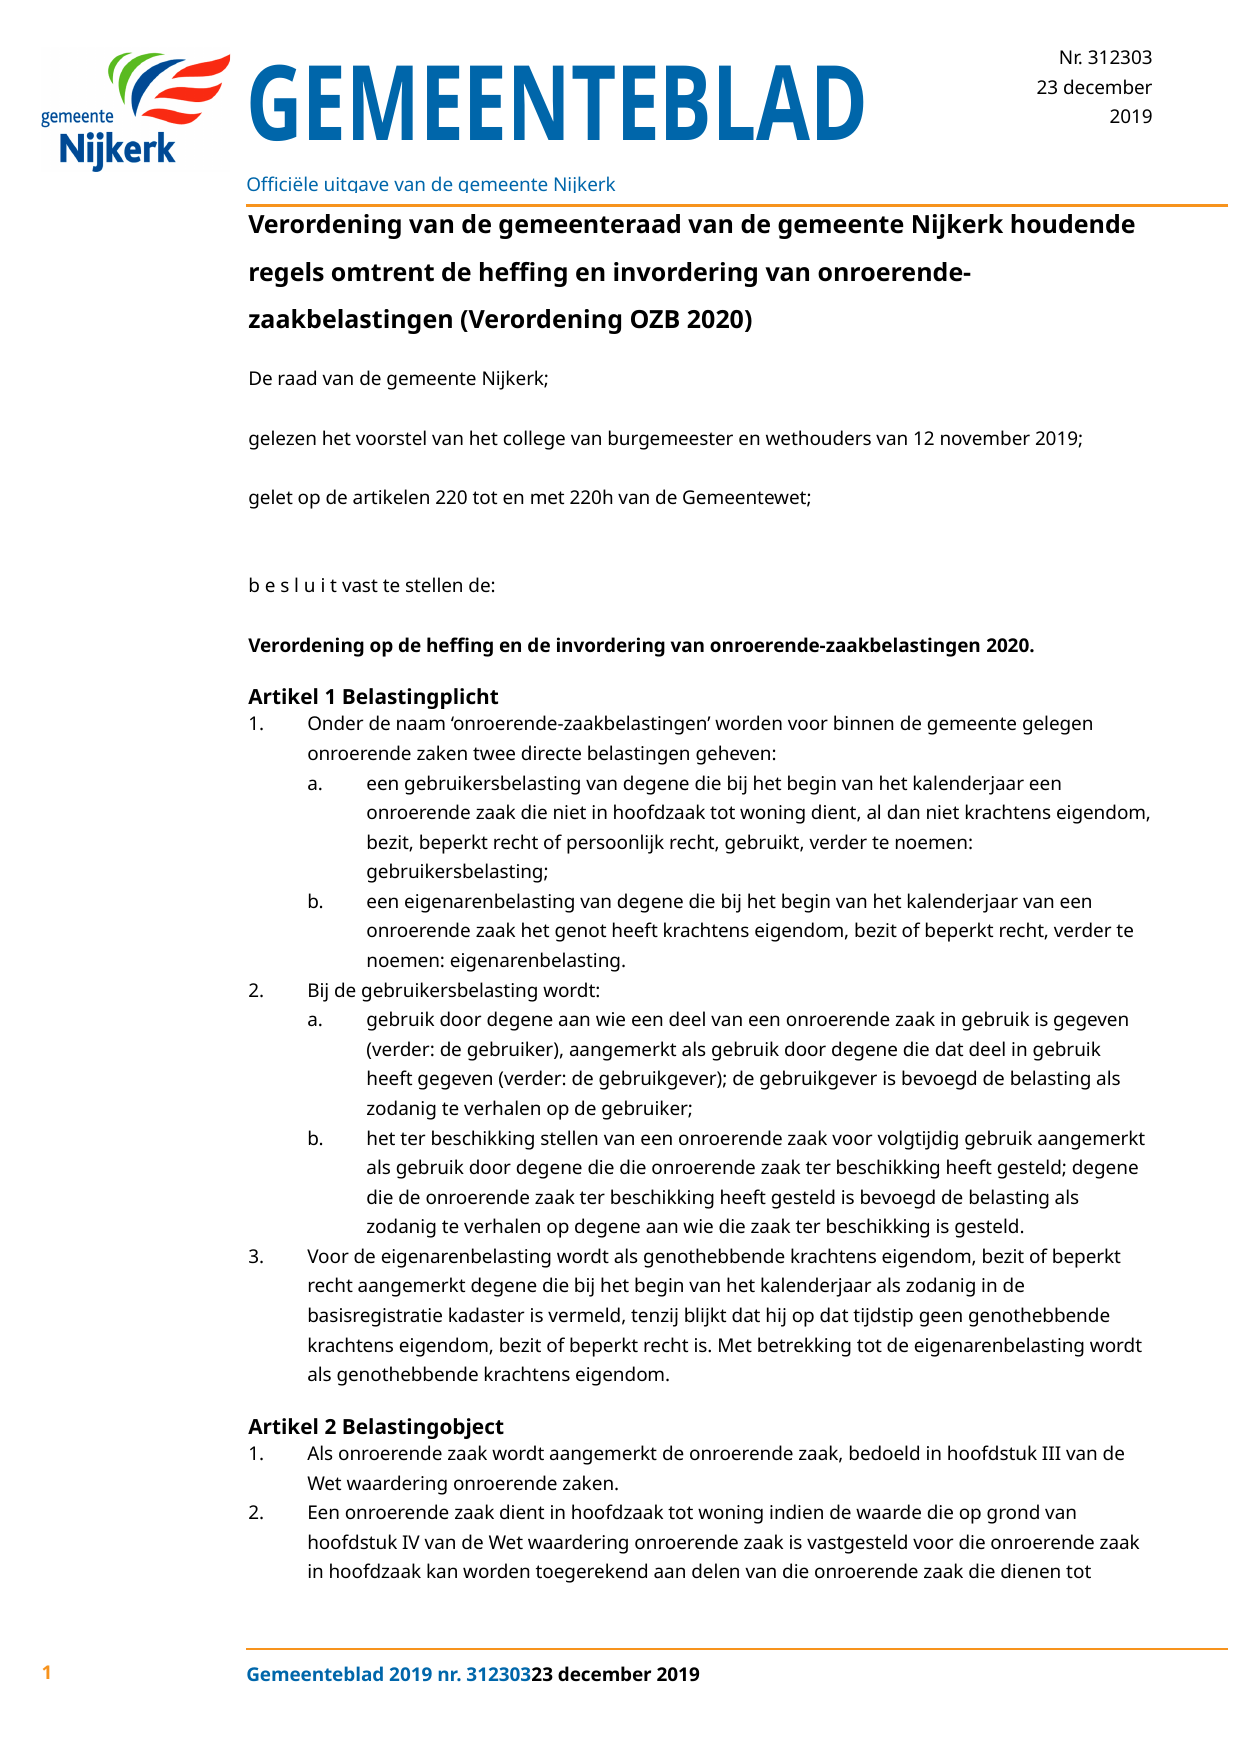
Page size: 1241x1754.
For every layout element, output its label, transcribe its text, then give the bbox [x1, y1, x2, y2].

text b e s l u i t vast te stellen de: [248, 573, 1152, 598]
text Verordening van de gemeenteraad van de gemeente Nijkerk houdende regels omtrent de heffing en invordering van onroerende-zaakbelastingen (Verordening OZB 2020) [248, 207, 1152, 336]
text gelet op de artikelen 220 tot en met 220h van de Gemeentewet; [248, 484, 1152, 509]
text De raad van de gemeente Nijkerk; [248, 366, 1152, 391]
text Artikel 1 Belastingplicht [248, 682, 1152, 711]
text Verordening op de heffing en de invordering van onroerende-zaakbelastingen 2020. [248, 632, 1152, 657]
list Voor de eigenarenbelasting wordt als genothebbende krachtens eigendom, bezit of beperkt recht aangemerkt degene die bij het begin van het kalenderjaar als zodanig in de basisregistratie kadaster is vermeld, tenzij blijkt dat hij op dat tijdstip geen genothebbende krachtens eigendom, bezit of beperkt recht is. Met betrekking tot de eigenarenbelasting wordt als genothebbende krachtens eigendom. [248, 1243, 1152, 1387]
picture [41, 47, 231, 172]
text Artikel 2 Belastingobject [248, 1412, 1152, 1440]
list een eigenarenbelasting van degene die bij het begin van het kalenderjaar van een onroerende zaak het genot heeft krachtens eigendom, bezit of beperkt recht, verder te noemen: eigenarenbelasting. [307, 888, 1152, 973]
list het ter beschikking stellen van een onroerende zaak voor volgtijdig gebruik aangemerkt als gebruik door degene die die onroerende zaak ter beschikking heeft gesteld; degene die de onroerende zaak ter beschikking heeft gesteld is bevoegd de belasting als zodanig te verhalen op degene aan wie die zaak ter beschikking is gesteld. [307, 1125, 1152, 1239]
list Bij de gebruikersbelasting wordt: [248, 977, 1152, 1003]
list Onder de naam ‘onroerende-zaakbelastingen’ worden voor binnen de gemeente gelegen onroerende zaken twee directe belastingen geheven: [248, 711, 1152, 766]
list gebruik door degene aan wie een deel van een onroerende zaak in gebruik is gegeven (verder: de gebruiker), aangemerkt als gebruik door degene die dat deel in gebruik heeft gegeven (verder: de gebruikgever); de gebruikgever is bevoegd de belasting als zodanig te verhalen op de gebruiker; [307, 1006, 1152, 1121]
list Als onroerende zaak wordt aangemerkt de onroerende zaak, bedoeld in hoofdstuk III van de Wet waardering onroerende zaken. [248, 1440, 1152, 1496]
list Een onroerende zaak dient in hoofdzaak tot woning indien de waarde die op grond van hoofdstuk IV van de Wet waardering onroerende zaak is vastgesteld voor die onroerende zaak in hoofdzaak kan worden toegerekend aan delen van die onroerende zaak die dienen tot [248, 1499, 1152, 1584]
text gelezen het voorstel van het college van burgemeester en wethouders van 12 november 2019; [248, 425, 1152, 450]
list een gebruikersbelasting van degene die bij het begin van het kalenderjaar een onroerende zaak die niet in hoofdzaak tot woning dient, al dan niet krachtens eigendom, bezit, beperkt recht of persoonlijk recht, gebruikt, verder te noemen: gebruikersbelasting; [307, 770, 1152, 884]
